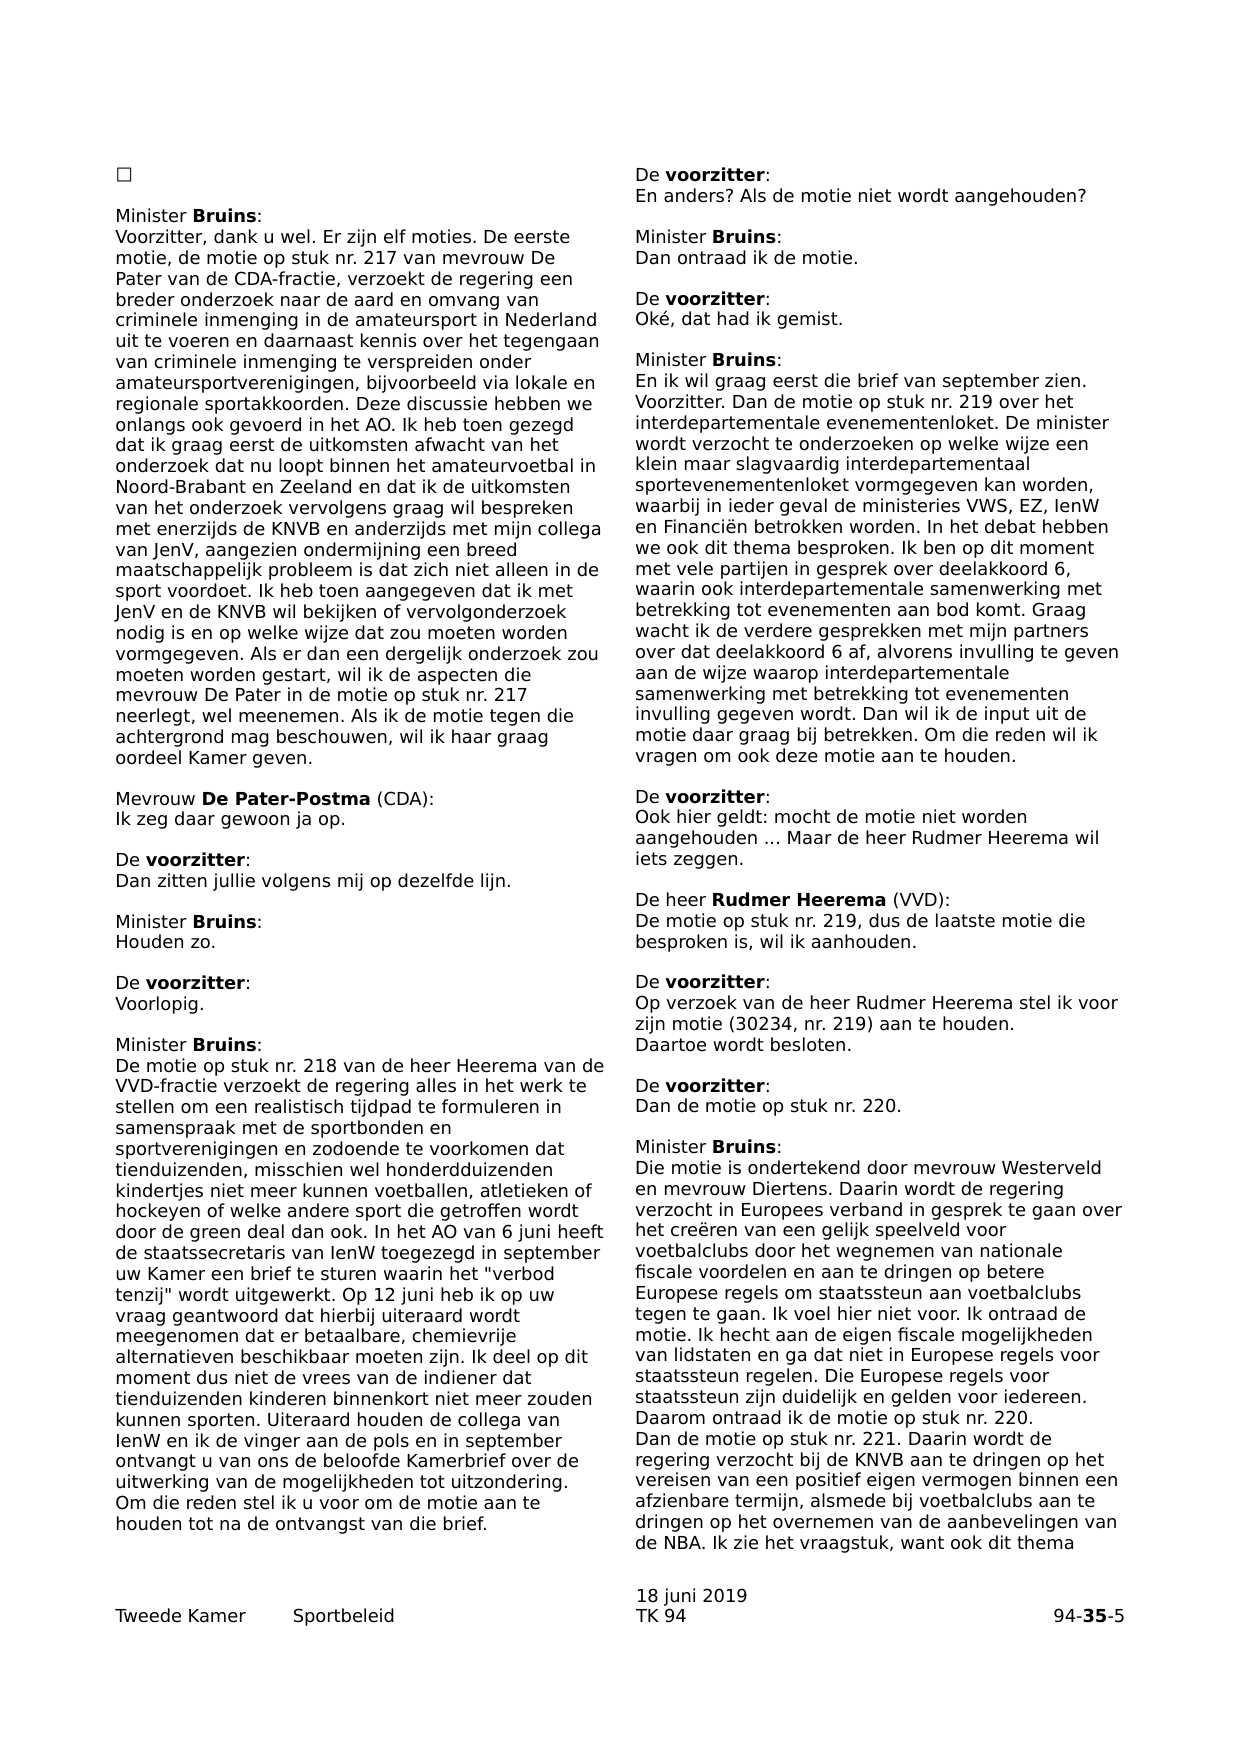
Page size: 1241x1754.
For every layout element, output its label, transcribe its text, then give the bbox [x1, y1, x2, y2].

text Minister Bruins: [115, 206, 605, 227]
text De voorzitter: [635, 1075, 1125, 1096]
text Dan de motie op stuk nr. 220. [635, 1096, 1125, 1117]
text De voorzitter: [635, 165, 1125, 186]
text Ook hier geldt: mocht de motie niet worden aangehouden ... Maar de heer Rudmer Heerema wil iets zeggen. [635, 807, 1125, 870]
text De voorzitter: [115, 850, 605, 871]
text En ik wil graag eerst die brief van september zien. [635, 371, 1125, 392]
text De voorzitter: [115, 973, 605, 994]
text Voorlopig. [115, 994, 605, 1015]
text Voorzitter, dank u wel. Er zijn elf moties. De eerste motie, de motie op stuk nr. 217 van mevrouw De Pater van de CDA-fractie, verzoekt de regering een breder onderzoek naar de aard en omvang van criminele inmenging in de amateursport in Nederland uit te voeren en daarnaast kennis over het tegengaan van criminele inmenging te verspreiden onder amateursportverenigingen, bijvoorbeeld via lokale en regionale sportakkoorden. Deze discussie hebben we onlangs ook gevoerd in het AO. Ik heb toen gezegd dat ik graag eerst de uitkomsten afwacht van het onderzoek dat nu loopt binnen het amateurvoetbal in Noord-Brabant en Zeeland en dat ik de uitkomsten van het onderzoek vervolgens graag wil bespreken met enerzijds de KNVB en anderzijds met mijn collega van JenV, aangezien ondermijning een breed maatschappelijk probleem is dat zich niet alleen in de sport voordoet. Ik heb toen aangegeven dat ik met JenV en de KNVB wil bekijken of vervolgonderzoek nodig is en op welke wijze dat zou moeten worden vormgegeven. Als er dan een dergelijk onderzoek zou moeten worden gestart, wil ik de aspecten die mevrouw De Pater in de motie op stuk nr. 217 neerlegt, wel meenemen. Als ik de motie tegen die achtergrond mag beschouwen, wil ik haar graag oordeel Kamer geven. [115, 227, 605, 768]
text Ik zeg daar gewoon ja op. [115, 809, 605, 830]
text Minister Bruins: [115, 1035, 605, 1055]
text Minister Bruins: [115, 912, 605, 932]
text De motie op stuk nr. 219, dus de laatste motie die besproken is, wil ik aanhouden. [635, 911, 1125, 952]
text De heer Rudmer Heerema (VVD): [635, 890, 1125, 911]
text De voorzitter: [635, 288, 1125, 309]
text Die motie is ondertekend door mevrouw Westerveld en mevrouw Diertens. Daarin wordt de regering verzocht in Europees verband in gesprek te gaan over het creëren van een gelijk speelveld voor voetbalclubs door het wegnemen van nationale fiscale voordelen en aan te dringen op betere Europese regels om staatssteun aan voetbalclubs tegen te gaan. Ik voel hier niet voor. Ik ontraad de motie. Ik hecht aan de eigen fiscale mogelijkheden van lidstaten en ga dat niet in Europese regels voor staatssteun regelen. Die Europese regels voor staatssteun zijn duidelijk en gelden voor iedereen. Daarom ontraad ik de motie op stuk nr. 220. [635, 1158, 1125, 1428]
text Minister Bruins: [635, 1137, 1125, 1158]
text De motie op stuk nr. 218 van de heer Heerema van de VVD-fractie verzoekt de regering alles in het werk te stellen om een realistisch tijdpad te formuleren in samenspraak met de sportbonden en sportverenigingen en zodoende te voorkomen dat tienduizenden, misschien wel honderdduizenden kindertjes niet meer kunnen voetballen, atletieken of hockeyen of welke andere sport die getroffen wordt door de green deal dan ook. In het AO van 6 juni heeft de staatssecretaris van IenW toegezegd in september uw Kamer een brief te sturen waarin het "verbod tenzij" wordt uitgewerkt. Op 12 juni heb ik op uw vraag geantwoord dat hierbij uiteraard wordt meegenomen dat er betaalbare, chemievrije alternatieven beschikbaar moeten zijn. Ik deel op dit moment dus niet de vrees van de indiener dat tienduizenden kinderen binnenkort niet meer zouden kunnen sporten. Uiteraard houden de collega van IenW en ik de vinger aan de pols en in september ontvangt u van ons de beloofde Kamerbrief over de uitwerking van de mogelijkheden tot uitzondering. Om die reden stel ik u voor om de motie aan te houden tot na de ontvangst van die brief. [115, 1055, 605, 1534]
text Daartoe wordt besloten. [635, 1034, 1125, 1055]
text De voorzitter: [635, 787, 1125, 807]
text Voorzitter. Dan de motie op stuk nr. 219 over het interdepartementale evenementenloket. De minister wordt verzocht te onderzoeken op welke wijze een klein maar slagvaardig interdepartementaal sportevenementenloket vormgegeven kan worden, waarbij in ieder geval de ministeries VWS, EZ, IenW en Financiën betrokken worden. In het debat hebben we ook dit thema besproken. Ik ben op dit moment met vele partijen in gesprek over deelakkoord 6, waarin ook interdepartementale samenwerking met betrekking tot evenementen aan bod komt. Graag wacht ik de verdere gesprekken met mijn partners over dat deelakkoord 6 af, alvorens invulling te geven aan de wijze waarop interdepartementale samenwerking met betrekking tot evenementen invulling gegeven wordt. Dan wil ik de input uit de motie daar graag bij betrekken. Om die reden wil ik vragen om ook deze motie aan te houden. [635, 392, 1125, 767]
text En anders? Als de motie niet wordt aangehouden? [635, 186, 1125, 207]
text Minister Bruins: [635, 350, 1125, 371]
text Dan ontraad ik de motie. [635, 248, 1125, 268]
text Dan de motie op stuk nr. 221. Daarin wordt de regering verzocht bij de KNVB aan te dringen op het vereisen van een positief eigen vermogen binnen een afzienbare termijn, alsmede bij voetbalclubs aan te dringen op het overnemen van de aanbevelingen van de NBA. Ik zie het vraagstuk, want ook dit thema [635, 1428, 1125, 1553]
text ⬜ [115, 165, 605, 186]
text Oké, dat had ik gemist. [635, 309, 1125, 330]
text Minister Bruins: [635, 227, 1125, 248]
text De voorzitter: [635, 972, 1125, 993]
text Dan zitten jullie volgens mij op dezelfde lijn. [115, 871, 605, 892]
text Houden zo. [115, 932, 605, 953]
text Mevrouw De Pater-Postma (CDA): [115, 788, 605, 809]
text Op verzoek van de heer Rudmer Heerema stel ik voor zijn motie (30234, nr. 219) aan te houden. [635, 993, 1125, 1034]
